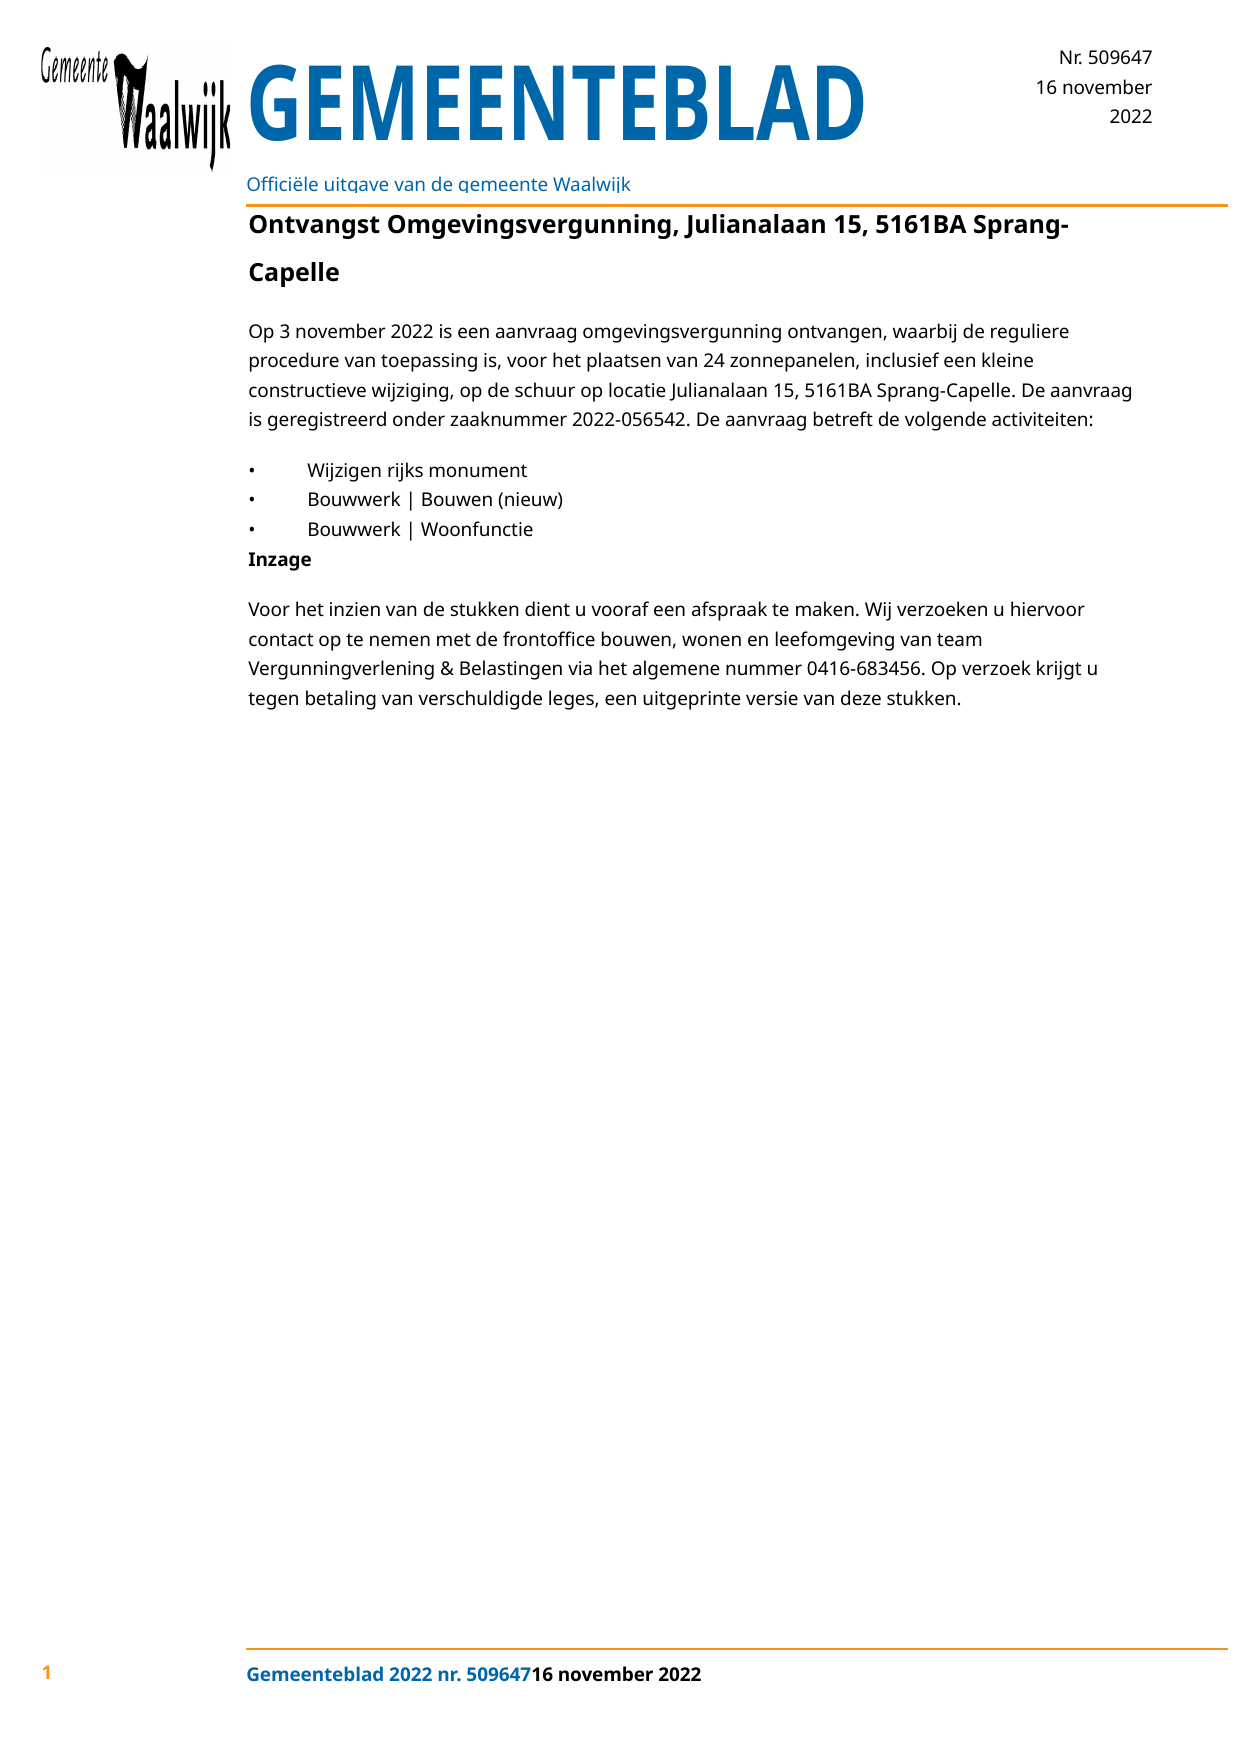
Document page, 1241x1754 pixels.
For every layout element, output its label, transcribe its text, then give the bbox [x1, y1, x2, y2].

picture [41, 47, 231, 172]
list Bouwwerk | Bouwen (nieuw) [248, 487, 1152, 512]
text Ontvangst Omgevingsvergunning, Julianalaan 15, 5161BA Sprang-Capelle [248, 207, 1152, 288]
list Wijzigen rijks monument [248, 457, 1152, 483]
text Op 3 november 2022 is een aanvraag omgevingsvergunning ontvangen, waarbij de reguliere procedure van toepassing is, voor het plaatsen van 24 zonnepanelen, inclusief een kleine constructieve wijziging, op de schuur op locatie Julianalaan 15, 5161BA Sprang-Capelle. De aanvraag is geregistreerd onder zaaknummer 2022-056542. De aanvraag betreft de volgende activiteiten: [248, 318, 1152, 432]
text Voor het inzien van de stukken dient u vooraf een afspraak te maken. Wij verzoeken u hiervoor contact op te nemen met de frontoffice bouwen, wonen en leefomgeving van team Vergunningverlening & Belastingen via het algemene nummer 0416-683456. Op verzoek krijgt u tegen betaling van verschuldigde leges, een uitgeprinte versie van deze stukken. [248, 596, 1152, 711]
list Bouwwerk | Woonfunctie [248, 516, 1152, 542]
text Inzage [248, 546, 1152, 572]
